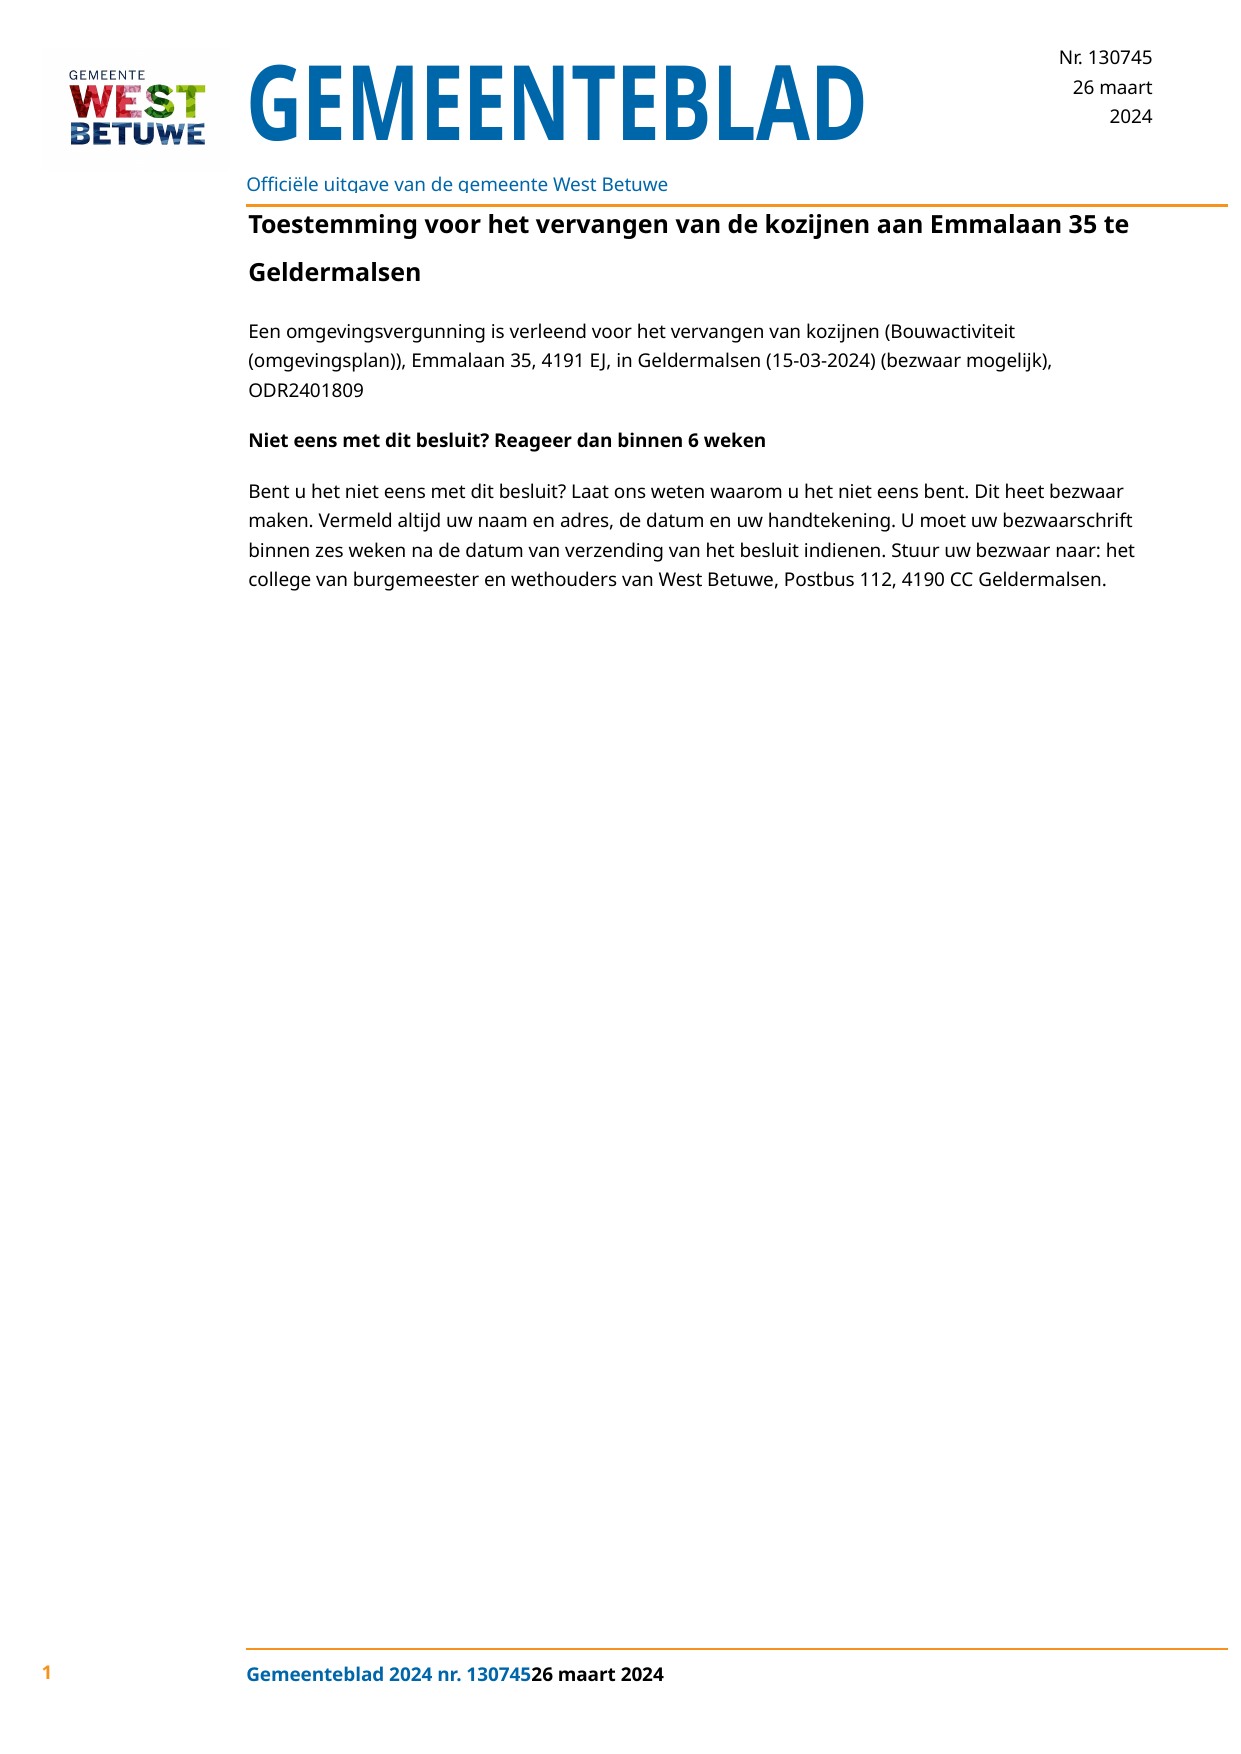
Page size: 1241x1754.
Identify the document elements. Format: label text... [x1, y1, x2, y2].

text Bent u het niet eens met dit besluit? Laat ons weten waarom u het niet eens bent. Dit heet bezwaar maken. Vermeld altijd uw naam en adres, de datum en uw handtekening. U moet uw bezwaarschrift binnen zes weken na de datum van verzending van het besluit indienen. Stuur uw bezwaar naar: het college van burgemeester en wethouders van West Betuwe, Postbus 112, 4190 CC Geldermalsen. [248, 478, 1152, 592]
text Toestemming voor het vervangen van de kozijnen aan Emmalaan 35 te Geldermalsen [248, 207, 1152, 288]
text Niet eens met dit besluit? Reageer dan binnen 6 weken [248, 427, 1152, 453]
picture [41, 47, 231, 172]
text Een omgevingsvergunning is verleend voor het vervangen van kozijnen (Bouwactiviteit (omgevingsplan)), Emmalaan 35, 4191 EJ, in Geldermalsen (15-03-2024) (bezwaar mogelijk), ODR2401809 [248, 318, 1152, 403]
